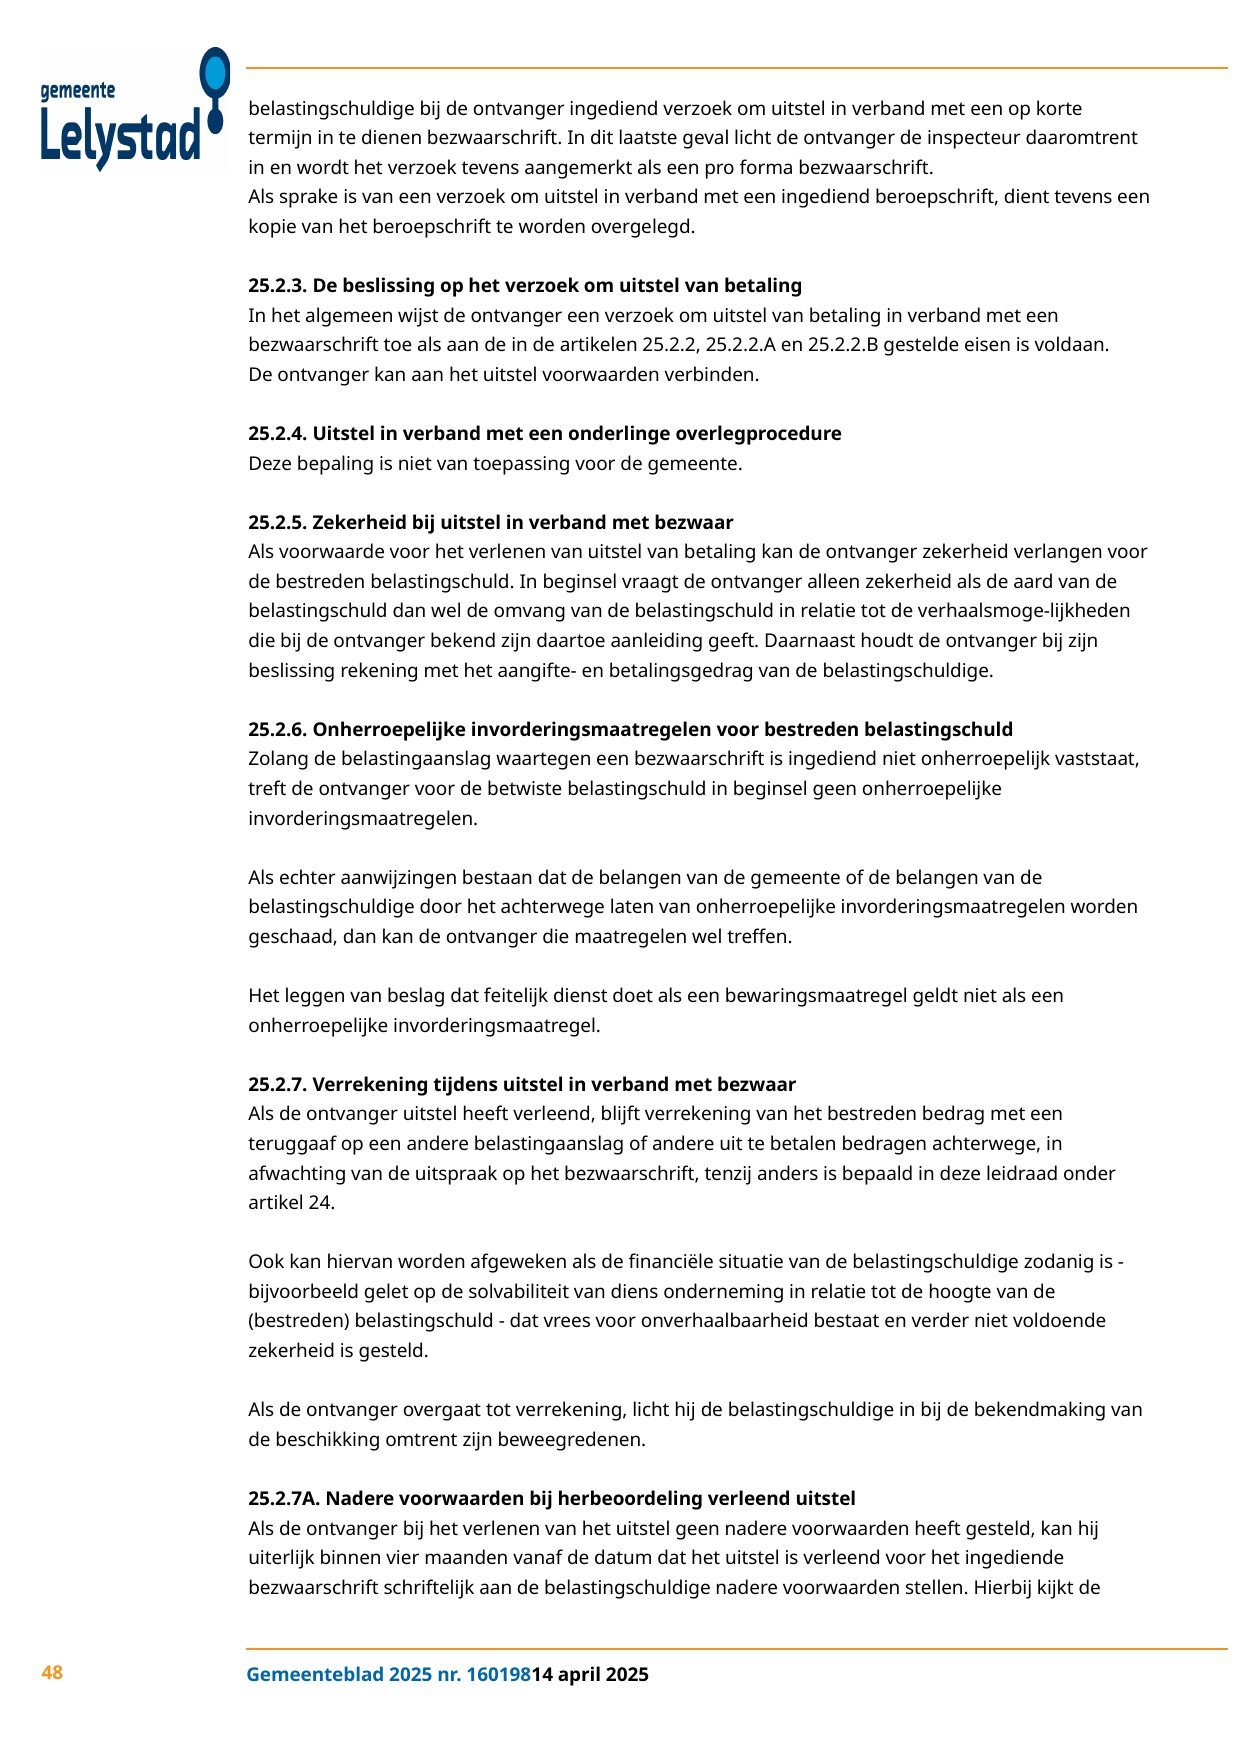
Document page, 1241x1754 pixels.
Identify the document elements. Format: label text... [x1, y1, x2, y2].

text 25.2.5. Zekerheid bij uitstel in verband met bezwaar [248, 509, 1152, 535]
text De ontvanger kan aan het uitstel voorwaarden verbinden. [248, 361, 1152, 387]
text Als echter aanwijzingen bestaan dat de belangen van de gemeente of de belangen van de belastingschuldige door het achterwege laten van onherroepelijke invorderingsmaatregelen worden geschaad, dan kan de ontvanger die maatregelen wel treffen. [248, 864, 1152, 949]
text 25.2.3. De beslissing op het verzoek om uitstel van betaling [248, 272, 1152, 298]
text In het algemeen wijst de ontvanger een verzoek om uitstel van betaling in verband met een bezwaarschrift toe als aan de in de artikelen 25.2.2, 25.2.2.A en 25.2.2.B gestelde eisen is voldaan. [248, 302, 1152, 357]
text Als de ontvanger bij het verlenen van het uitstel geen nadere voorwaarden heeft gesteld, kan hij uiterlijk binnen vier maanden vanaf de datum dat het uitstel is verleend voor het ingediende bezwaarschrift schriftelijk aan de belastingschuldige nadere voorwaarden stellen. Hierbij kijkt de [248, 1515, 1152, 1600]
text 25.2.7. Verrekening tijdens uitstel in verband met bezwaar [248, 1071, 1152, 1097]
text Als de ontvanger overgaat tot verrekening, licht hij de belastingschuldige in bij de bekendmaking van de beschikking omtrent zijn beweegredenen. [248, 1396, 1152, 1452]
text 25.2.7A. Nadere voorwaarden bij herbeoordeling verleend uitstel [248, 1485, 1152, 1511]
text 25.2.6. Onherroepelijke invorderingsmaatregelen voor bestreden belastingschuld [248, 716, 1152, 742]
text Deze bepaling is niet van toepassing voor de gemeente. [248, 450, 1152, 476]
text Het leggen van beslag dat feitelijk dienst doet als een bewaringsmaatregel geldt niet als een onherroepelijke invorderingsmaatregel. [248, 982, 1152, 1038]
text Als sprake is van een verzoek om uitstel in verband met een ingediend beroepschrift, dient tevens een kopie van het beroepschrift te worden overgelegd. [248, 183, 1152, 239]
text Als voorwaarde voor het verlenen van uitstel van betaling kan de ontvanger zekerheid verlangen voor de bestreden belastingschuld. In beginsel vraagt de ontvanger alleen zekerheid als de aard van de belastingschuld dan wel de omvang van de belastingschuld in relatie tot de verhaalsmoge-lijkheden die bij de ontvanger bekend zijn daartoe aanleiding geeft. Daarnaast houdt de ontvanger bij zijn beslissing rekening met het aangifte- en betalingsgedrag van de belastingschuldige. [248, 538, 1152, 683]
picture [41, 47, 231, 172]
text Zolang de belastingaanslag waartegen een bezwaarschrift is ingediend niet onherroepelijk vaststaat, treft de ontvanger voor de betwiste belastingschuld in beginsel geen onherroepelijke invorderingsmaatregelen. [248, 746, 1152, 831]
text Ook kan hiervan worden afgeweken als de financiële situatie van de belastingschuldige zodanig is - bijvoorbeeld gelet op de solvabiliteit van diens onderneming in relatie tot de hoogte van de (bestreden) belastingschuld - dat vrees voor onverhaalbaarheid bestaat en verder niet voldoende zekerheid is gesteld. [248, 1248, 1152, 1363]
text belastingschuldige bij de ontvanger ingediend verzoek om uitstel in verband met een op korte termijn in te dienen bezwaarschrift. In dit laatste geval licht de ontvanger de inspecteur daaromtrent in en wordt het verzoek tevens aangemerkt als een pro forma bezwaarschrift. [248, 95, 1152, 180]
text Als de ontvanger uitstel heeft verleend, blijft verrekening van het bestreden bedrag met een teruggaaf op een andere belastingaanslag of andere uit te betalen bedragen achterwege, in afwachting van de uitspraak op het bezwaarschrift, tenzij anders is bepaald in deze leidraad onder artikel 24. [248, 1101, 1152, 1215]
text 25.2.4. Uitstel in verband met een onderlinge overlegprocedure [248, 420, 1152, 446]
